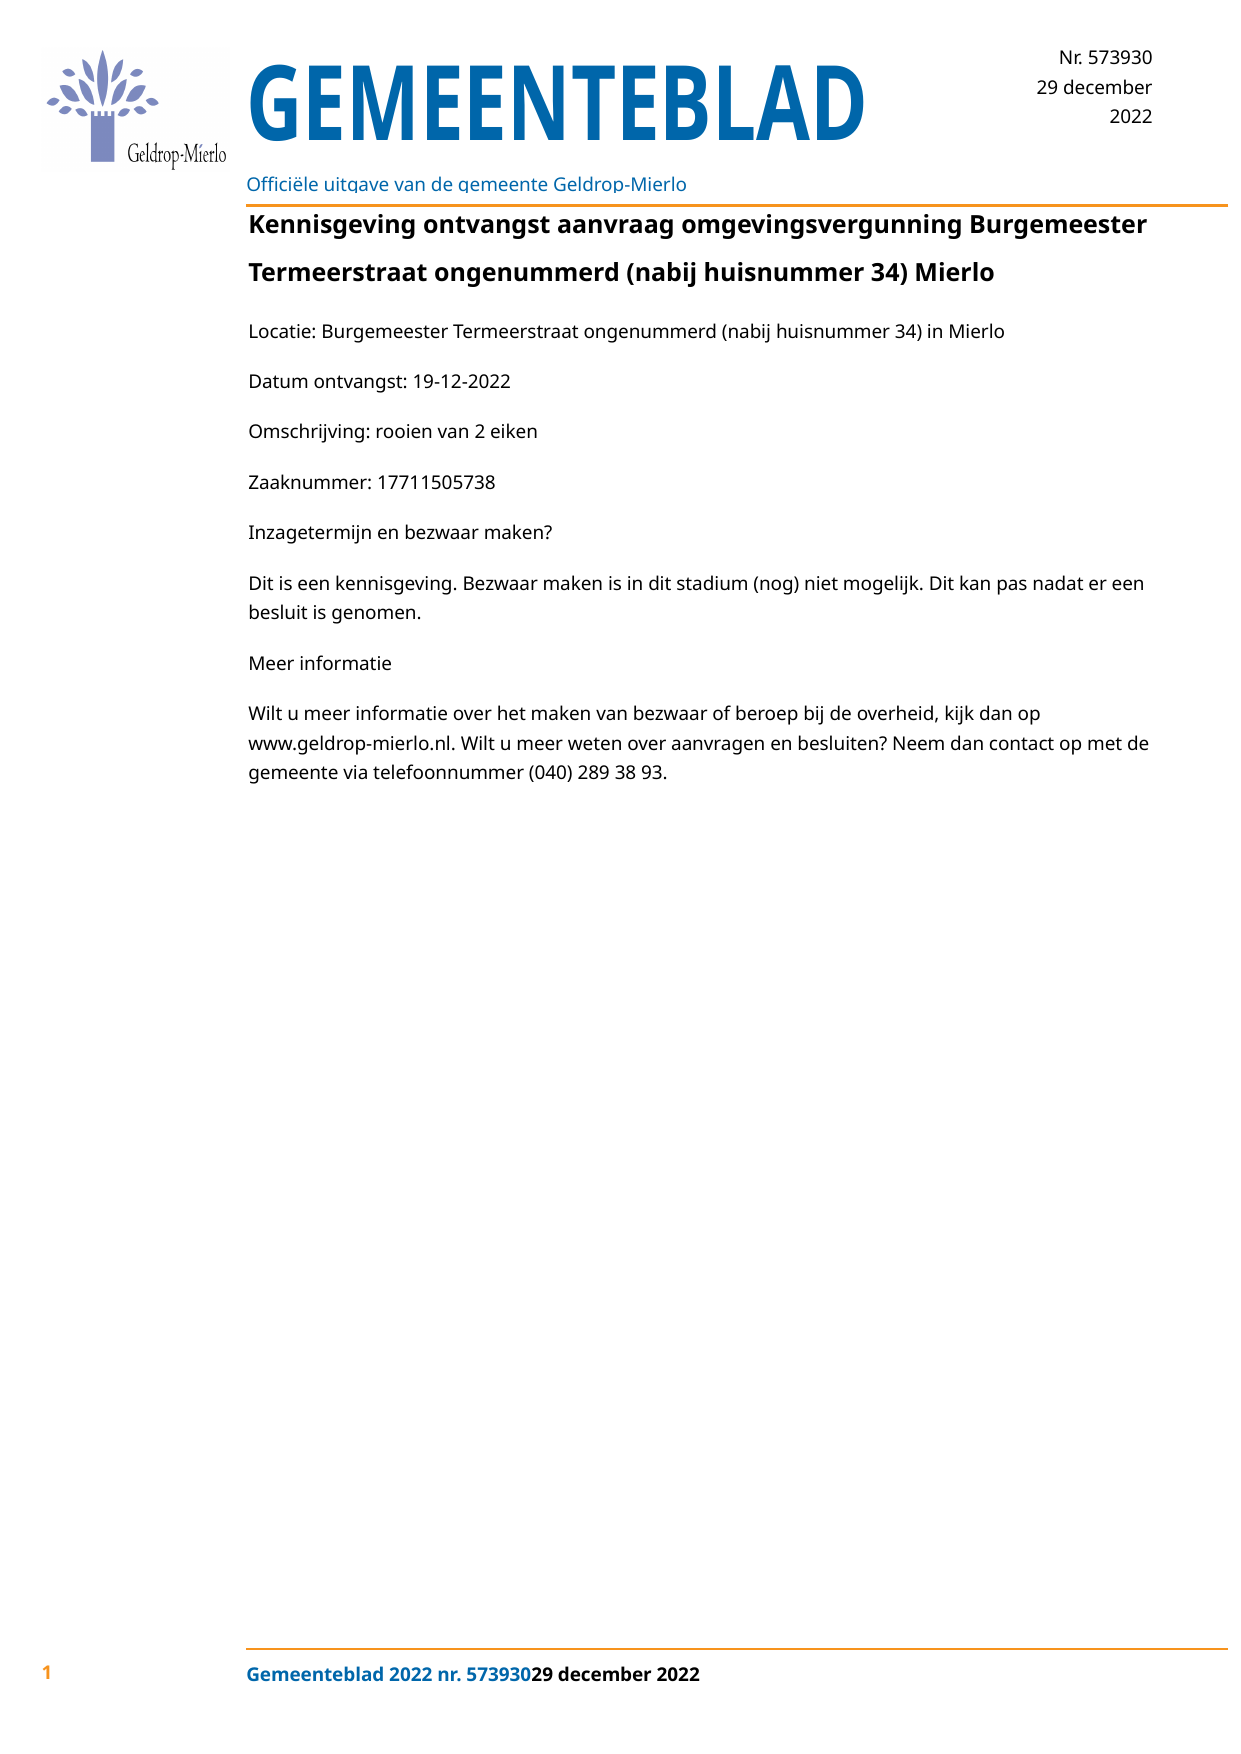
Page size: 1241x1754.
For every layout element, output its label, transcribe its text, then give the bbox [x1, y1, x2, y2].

text Dit is een kennisgeving. Bezwaar maken is in dit stadium (nog) niet mogelijk. Dit kan pas nadat er een besluit is genomen. [248, 570, 1152, 625]
text Inzagetermijn en bezwaar maken? [248, 519, 1152, 545]
text Wilt u meer informatie over het maken van bezwaar of beroep bij de overheid, kijk dan op www.geldrop-mierlo.nl. Wilt u meer weten over aanvragen en besluiten? Neem dan contact op met de gemeente via telefoonnummer (040) 289 38 93. [248, 700, 1152, 785]
text Datum ontvangst: 19-12-2022 [248, 368, 1152, 394]
text Locatie: Burgemeester Termeerstraat ongenummerd (nabij huisnummer 34) in Mierlo [248, 318, 1152, 344]
text Omschrijving: rooien van 2 eiken [248, 419, 1152, 444]
picture [41, 47, 231, 172]
text Zaaknummer: 17711505738 [248, 469, 1152, 495]
text Kennisgeving ontvangst aanvraag omgevingsvergunning Burgemeester Termeerstraat ongenummerd (nabij huisnummer 34) Mierlo [248, 207, 1152, 288]
text Meer informatie [248, 650, 1152, 676]
